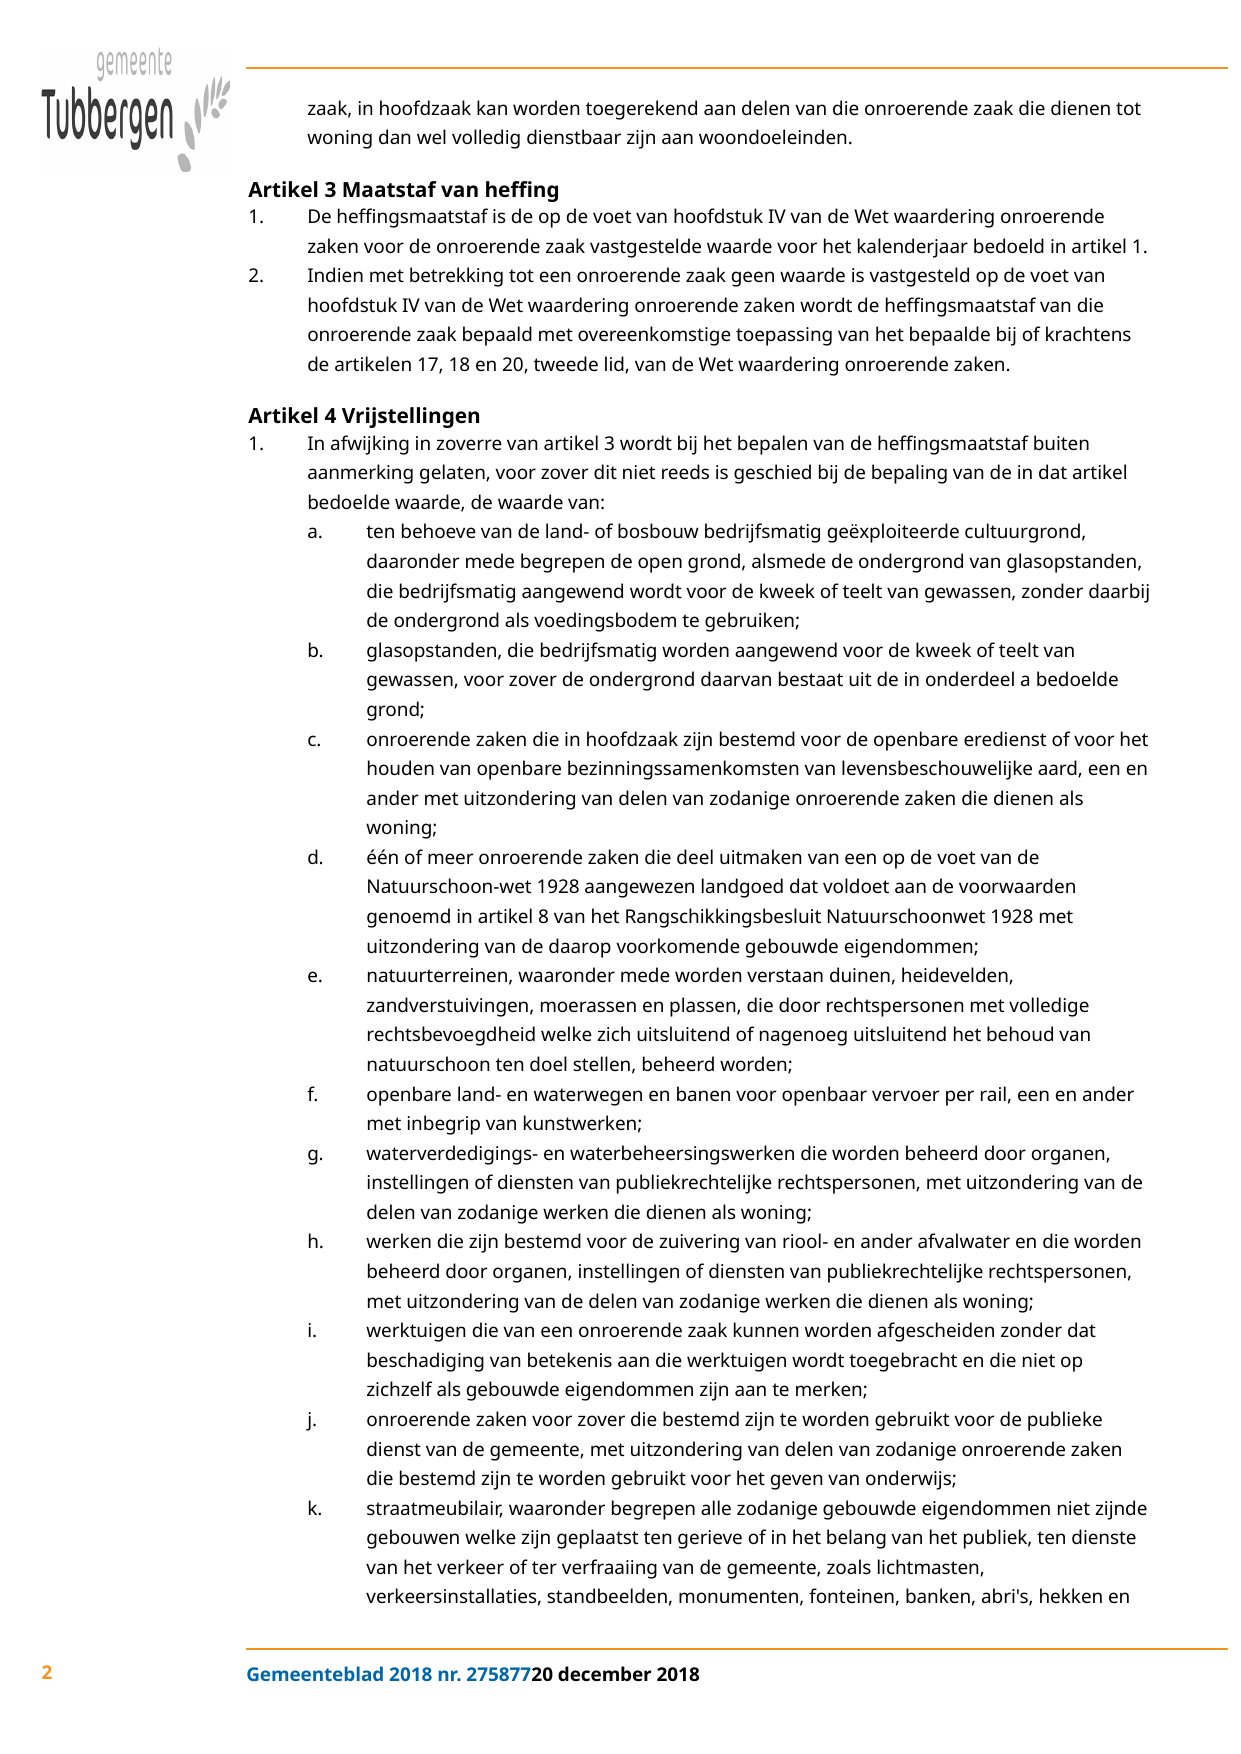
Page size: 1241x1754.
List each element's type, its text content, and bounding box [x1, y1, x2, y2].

list straatmeubilair, waaronder begrepen alle zodanige gebouwde eigendommen niet zijnde gebouwen welke zijn geplaatst ten gerieve of in het belang van het publiek, ten dienste van het verkeer of ter verfraaiing van de gemeente, zoals lichtmasten, verkeersinstallaties, standbeelden, monumenten, fonteinen, banken, abri's, hekken en [307, 1495, 1152, 1609]
text Artikel 4 Vrijstellingen [248, 402, 1152, 430]
text Artikel 3 Maatstaf van heffing [248, 175, 1152, 203]
list werktuigen die van een onroerende zaak kunnen worden afgescheiden zonder dat beschadiging van betekenis aan die werktuigen wordt toegebracht en die niet op zichzelf als gebouwde eigendommen zijn aan te merken; [307, 1317, 1152, 1402]
list De heffingsmaatstaf is de op de voet van hoofdstuk IV van de Wet waardering onroerende zaken voor de onroerende zaak vastgestelde waarde voor het kalenderjaar bedoeld in artikel 1. [248, 203, 1152, 258]
list één of meer onroerende zaken die deel uitmaken van een op de voet van de Natuurschoon-wet 1928 aangewezen landgoed dat voldoet aan de voorwaarden genoemd in artikel 8 van het Rangschikkingsbesluit Natuurschoonwet 1928 met uitzondering van de daarop voorkomende gebouwde eigendommen; [307, 844, 1152, 959]
list openbare land- en waterwegen en banen voor openbaar vervoer per rail, een en ander met inbegrip van kunstwerken; [307, 1081, 1152, 1136]
picture [41, 47, 231, 172]
list In afwijking in zoverre van artikel 3 wordt bij het bepalen van de heffingsmaatstaf buiten aanmerking gelaten, voor zover dit niet reeds is geschied bij de bepaling van de in dat artikel bedoelde waarde, de waarde van: [248, 430, 1152, 515]
list zaak, in hoofdzaak kan worden toegerekend aan delen van die onroerende zaak die dienen tot woning dan wel volledig dienstbaar zijn aan woondoeleinden. [248, 95, 1152, 150]
list ten behoeve van de land- of bosbouw bedrijfsmatig geëxploiteerde cultuurgrond, daaronder mede begrepen de open grond, alsmede de ondergrond van glasopstanden, die bedrijfsmatig aangewend wordt voor de kweek of teelt van gewassen, zonder daarbij de ondergrond als voedingsbodem te gebruiken; [307, 519, 1152, 633]
list glasopstanden, die bedrijfsmatig worden aangewend voor de kweek of teelt van gewassen, voor zover de ondergrond daarvan bestaat uit de in onderdeel a bedoelde grond; [307, 637, 1152, 722]
list natuurterreinen, waaronder mede worden verstaan duinen, heidevelden, zandverstuivingen, moerassen en plassen, die door rechtspersonen met volledige rechtsbevoegdheid welke zich uitsluitend of nagenoeg uitsluitend het behoud van natuurschoon ten doel stellen, beheerd worden; [307, 962, 1152, 1077]
list onroerende zaken die in hoofdzaak zijn bestemd voor de openbare eredienst of voor het houden van openbare bezinningssamenkomsten van levensbeschouwelijke aard, een en ander met uitzondering van delen van zodanige onroerende zaken die dienen als woning; [307, 726, 1152, 840]
list werken die zijn bestemd voor de zuivering van riool- en ander afvalwater en die worden beheerd door organen, instellingen of diensten van publiekrechtelijke rechtspersonen, met uitzondering van de delen van zodanige werken die dienen als woning; [307, 1229, 1152, 1314]
list onroerende zaken voor zover die bestemd zijn te worden gebruikt voor de publieke dienst van de gemeente, met uitzondering van delen van zodanige onroerende zaken die bestemd zijn te worden gebruikt voor het geven van onderwijs; [307, 1406, 1152, 1491]
list Indien met betrekking tot een onroerende zaak geen waarde is vastgesteld op de voet van hoofdstuk IV van de Wet waardering onroerende zaken wordt de heffingsmaatstaf van die onroerende zaak bepaald met overeenkomstige toepassing van het bepaalde bij of krachtens de artikelen 17, 18 en 20, tweede lid, van de Wet waardering onroerende zaken. [248, 262, 1152, 377]
list waterverdedigings- en waterbeheersingswerken die worden beheerd door organen, instellingen of diensten van publiekrechtelijke rechtspersonen, met uitzondering van de delen van zodanige werken die dienen als woning; [307, 1140, 1152, 1225]
